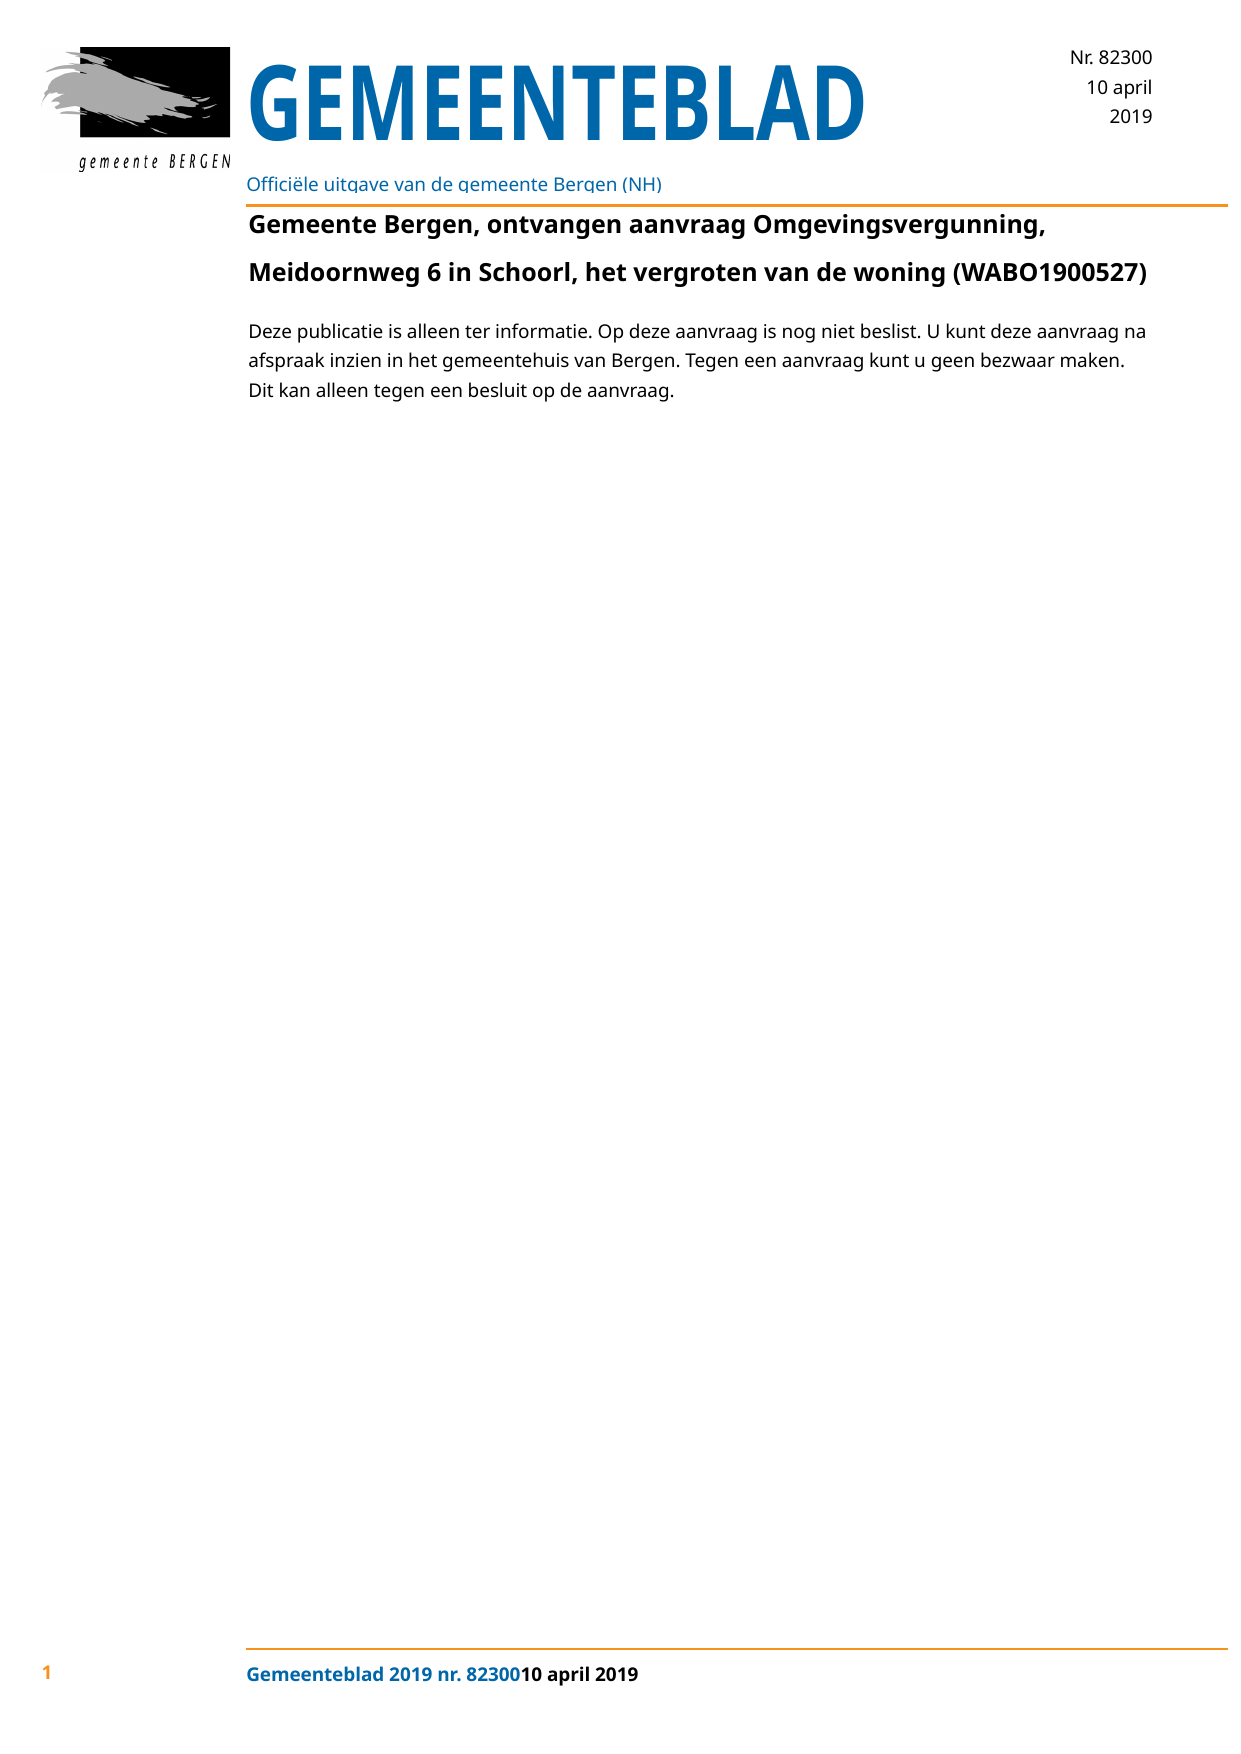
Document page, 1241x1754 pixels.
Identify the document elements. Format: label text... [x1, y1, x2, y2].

text Deze publicatie is alleen ter informatie. Op deze aanvraag is nog niet beslist. U kunt deze aanvraag na afspraak inzien in het gemeentehuis van Bergen. Tegen een aanvraag kunt u geen bezwaar maken. Dit kan alleen tegen een besluit op de aanvraag. [248, 318, 1152, 403]
text Gemeente Bergen, ontvangen aanvraag Omgevingsvergunning, Meidoornweg 6 in Schoorl, het vergroten van de woning (WABO1900527) [248, 207, 1152, 288]
picture [41, 47, 231, 172]
